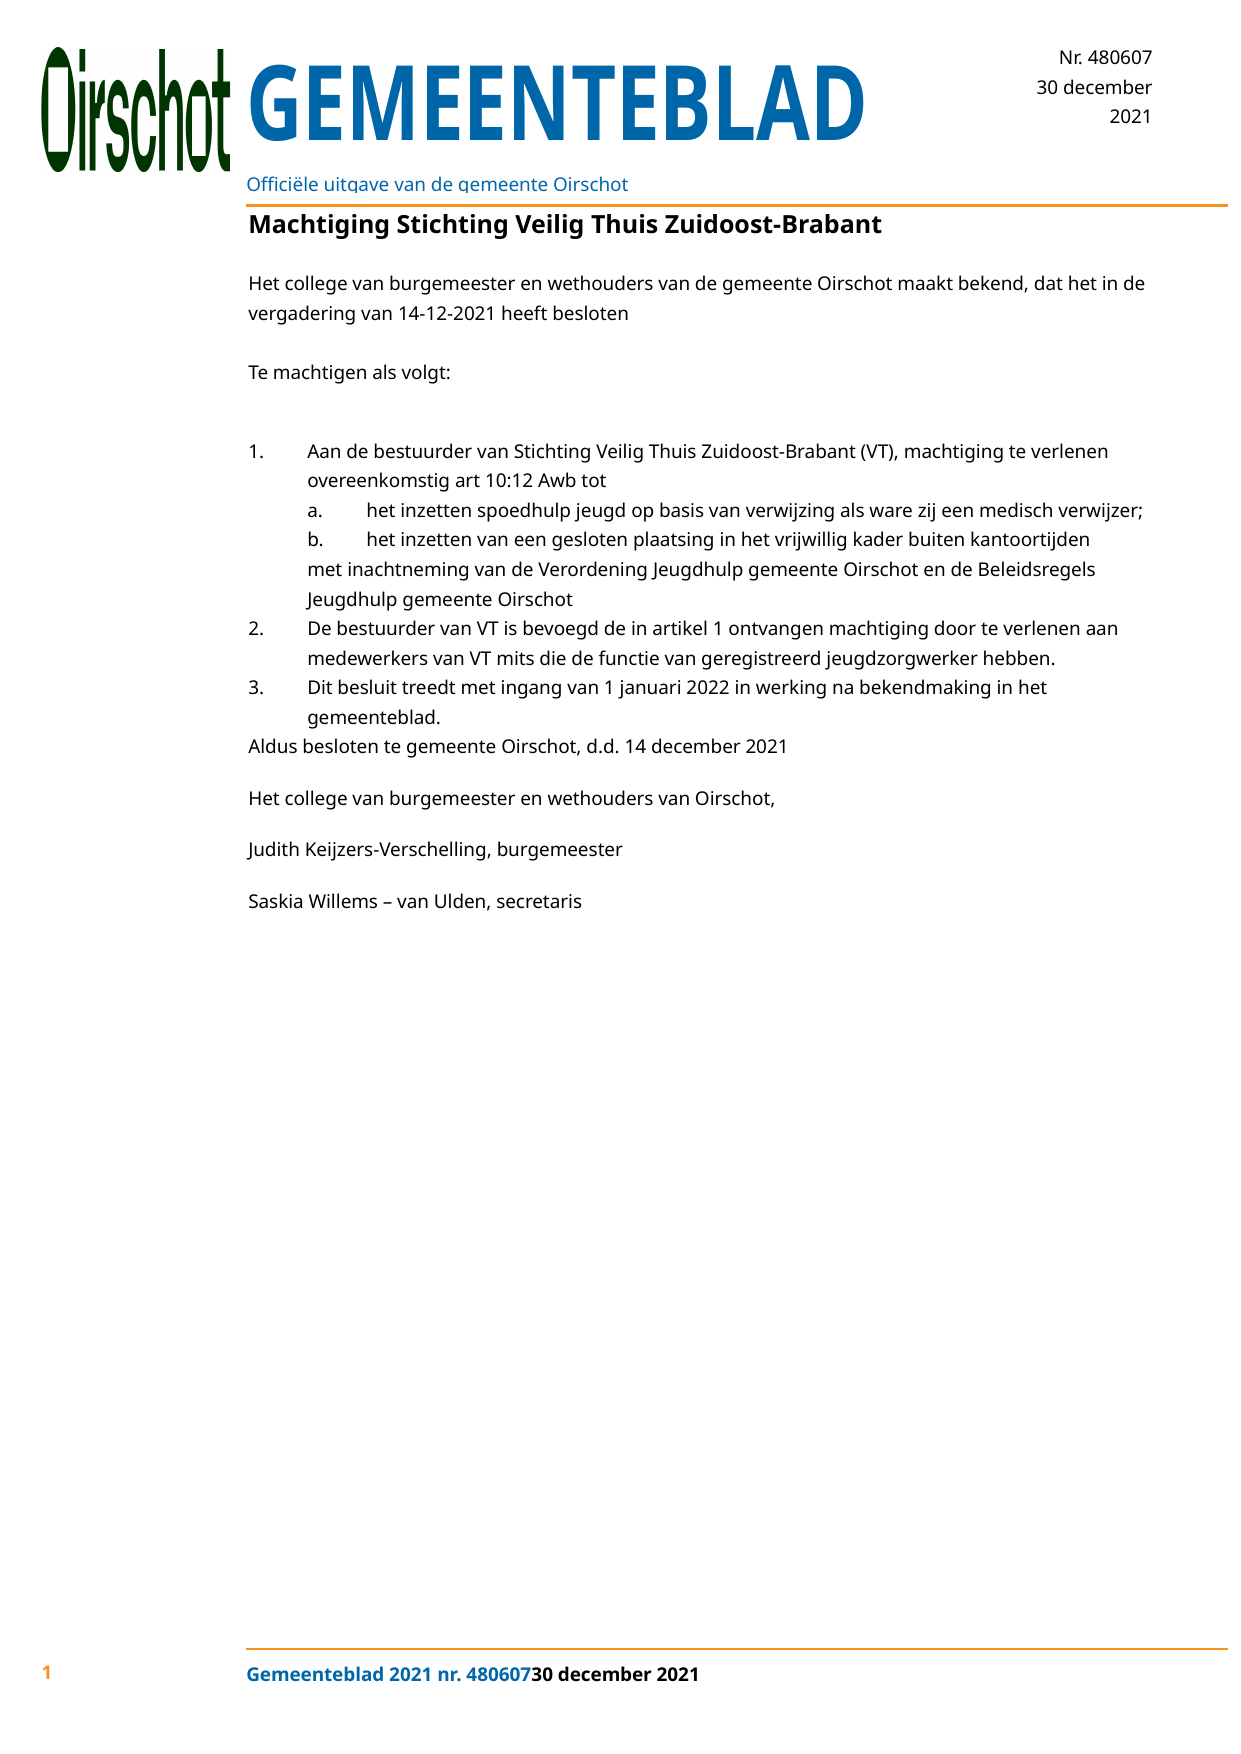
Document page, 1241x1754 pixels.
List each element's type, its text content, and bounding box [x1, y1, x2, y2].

text Judith Keijzers-Verschelling, burgemeester [248, 837, 1152, 862]
text Saskia Willems – van Ulden, secretaris [248, 888, 1152, 914]
picture [41, 47, 231, 172]
list het inzetten spoedhulp jeugd op basis van verwijzing als ware zij een medisch verwijzer; [307, 497, 1152, 523]
text Het college van burgemeester en wethouders van de gemeente Oirschot maakt bekend, dat het in de vergadering van 14-12-2021 heeft besloten [248, 270, 1152, 326]
text Machtiging Stichting Veilig Thuis Zuidoost-Brabant [248, 207, 1152, 241]
text Te machtigen als volgt: [248, 359, 1152, 385]
list met inachtneming van de Verordening Jeugdhulp gemeente Oirschot en de Beleidsregels Jeugdhulp gemeente Oirschot [248, 556, 1152, 612]
text Aldus besloten te gemeente Oirschot, d.d. 14 december 2021 [248, 734, 1152, 759]
list het inzetten van een gesloten plaatsing in het vrijwillig kader buiten kantoortijden [307, 527, 1152, 552]
list Aan de bestuurder van Stichting Veilig Thuis Zuidoost-Brabant (VT), machtiging te verlenen overeenkomstig art 10:12 Awb tot [248, 438, 1152, 493]
list Dit besluit treedt met ingang van 1 januari 2022 in werking na bekendmaking in het gemeenteblad. [248, 674, 1152, 730]
list De bestuurder van VT is bevoegd de in artikel 1 ontvangen machtiging door te verlenen aan medewerkers van VT mits die de functie van geregistreerd jeugdzorgwerker hebben. [248, 615, 1152, 671]
text Het college van burgemeester en wethouders van Oirschot, [248, 785, 1152, 811]
